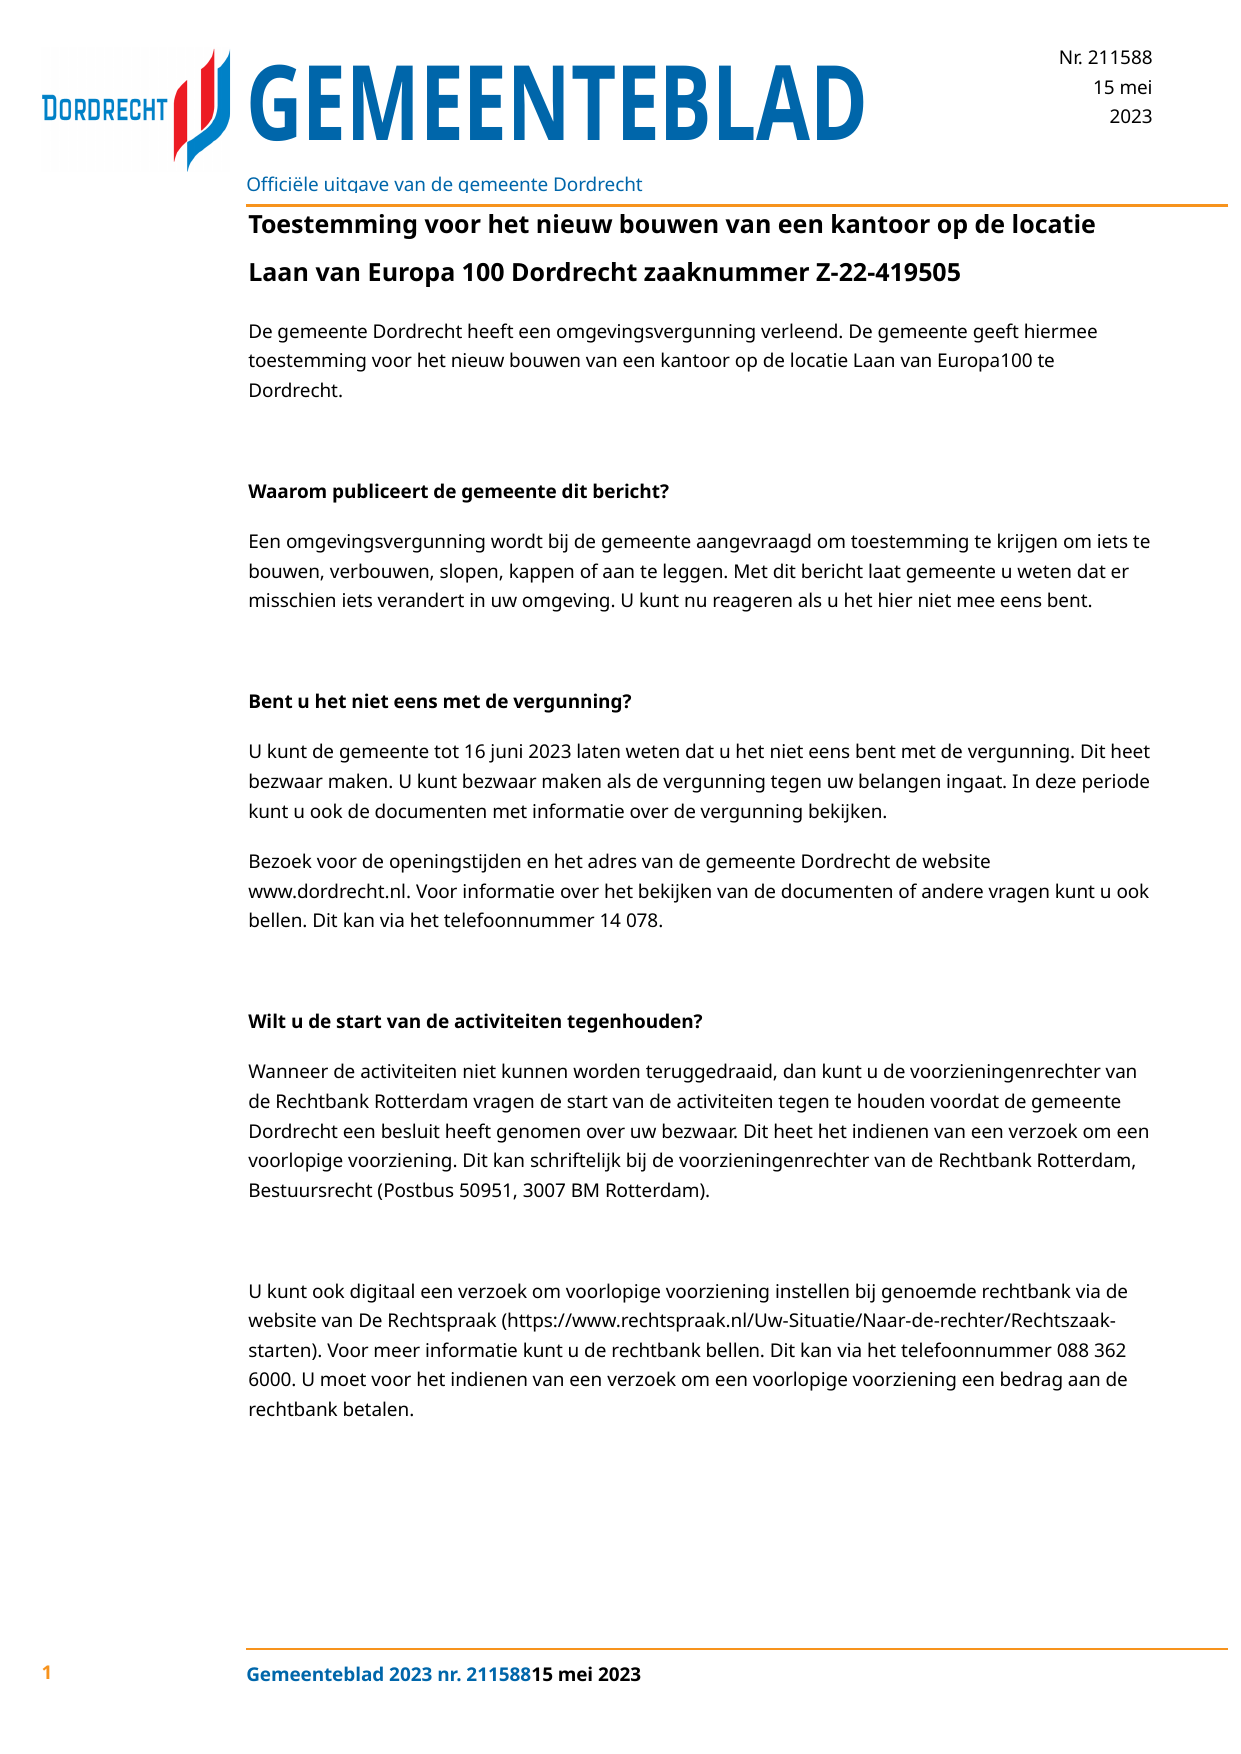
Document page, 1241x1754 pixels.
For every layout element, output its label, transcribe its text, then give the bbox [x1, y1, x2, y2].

picture [41, 47, 231, 172]
text U kunt de gemeente tot 16 juni 2023 laten weten dat u het niet eens bent met de vergunning. Dit heet bezwaar maken. U kunt bezwaar maken als de vergunning tegen uw belangen ingaat. In deze periode kunt u ook de documenten met informatie over de vergunning bekijken. [248, 739, 1152, 824]
text Bezoek voor de openingstijden en het adres van de gemeente Dordrecht de website www.dordrecht.nl. Voor informatie over het bekijken van de documenten of andere vragen kunt u ook bellen. Dit kan via het telefoonnummer 14 078. [248, 848, 1152, 933]
text De gemeente Dordrecht heeft een omgevingsvergunning verleend. De gemeente geeft hiermee toestemming voor het nieuw bouwen van een kantoor op de locatie Laan van Europa100 te Dordrecht. [248, 318, 1152, 403]
text Bent u het niet eens met de vergunning? [248, 688, 1152, 714]
text U kunt ook digitaal een verzoek om voorlopige voorziening instellen bij genoemde rechtbank via de website van De Rechtspraak (https://www.rechtspraak.nl/Uw-Situatie/Naar-de-rechter/Rechtszaak-starten). Voor meer informatie kunt u de rechtbank bellen. Dit kan via het telefoonnummer 088 362 6000. U moet voor het indienen van een verzoek om een voorlopige voorziening een bedrag aan de rechtbank betalen. [248, 1278, 1152, 1422]
text Wilt u de start van de activiteiten tegenhouden? [248, 1008, 1152, 1034]
text Wanneer de activiteiten niet kunnen worden teruggedraaid, dan kunt u de voorzieningenrechter van de Rechtbank Rotterdam vragen de start van de activiteiten tegen te houden voordat de gemeente Dordrecht een besluit heeft genomen over uw bezwaar. Dit heet het indienen van een verzoek om een voorlopige voorziening. Dit kan schriftelijk bij de voorzieningenrechter van de Rechtbank Rotterdam, Bestuursrecht (Postbus 50951, 3007 BM Rotterdam). [248, 1059, 1152, 1203]
text Een omgevingsvergunning wordt bij de gemeente aangevraagd om toestemming te krijgen om iets te bouwen, verbouwen, slopen, kappen of aan te leggen. Met dit bericht laat gemeente u weten dat er misschien iets verandert in uw omgeving. U kunt nu reageren als u het hier niet mee eens bent. [248, 528, 1152, 613]
text Toestemming voor het nieuw bouwen van een kantoor op de locatie Laan van Europa 100 Dordrecht zaaknummer Z-22-419505 [248, 207, 1152, 288]
text Waarom publiceert de gemeente dit bericht? [248, 478, 1152, 504]
